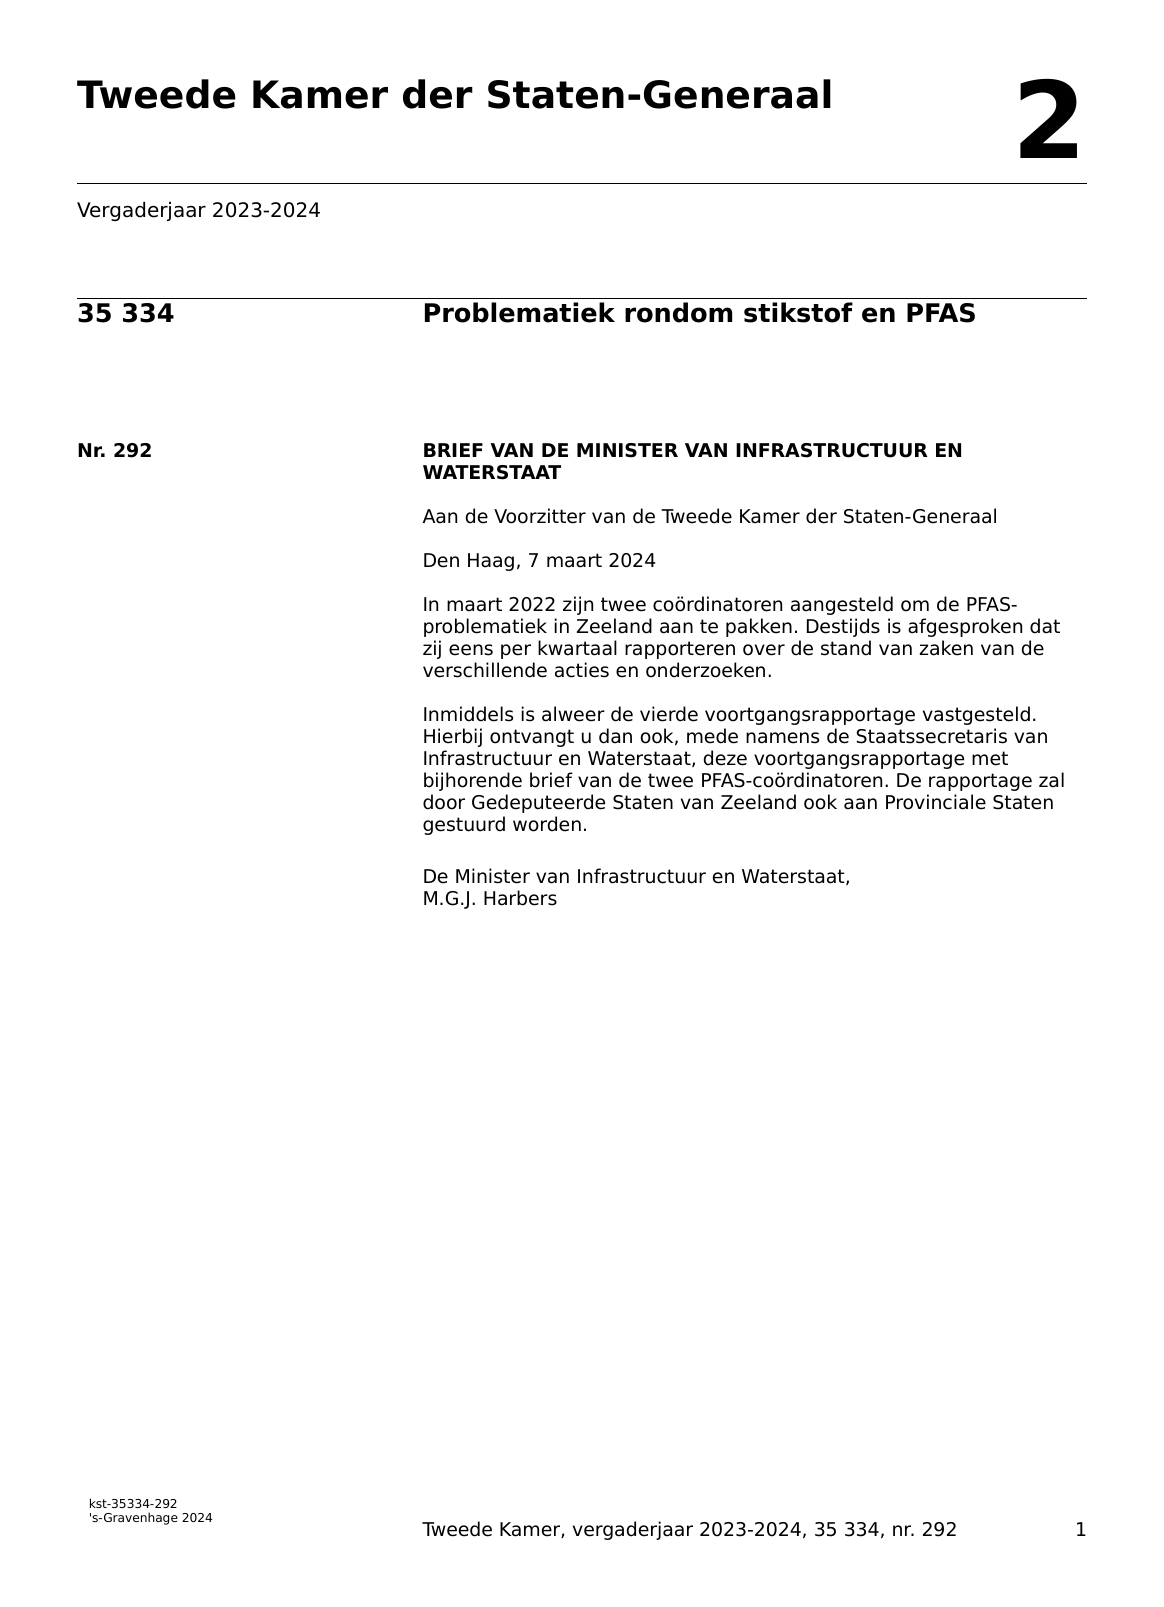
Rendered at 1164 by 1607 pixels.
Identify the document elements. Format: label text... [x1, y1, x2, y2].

text Aan de Voorzitter van de Tweede Kamer der Staten-Generaal [422, 506, 1087, 528]
text Den Haag, 7 maart 2024 [422, 550, 1087, 572]
text 's-Gravenhage 2024 [88, 1511, 323, 1525]
text Inmiddels is alweer de vierde voortgangsrapportage vastgesteld. Hierbij ontvangt u dan ook, mede namens de Staatssecretaris van Infrastructuur en Waterstaat, deze voortgangsrapportage met bijhorende brief van de twee PFAS-coördinatoren. De rapportage zal door Gedeputeerde Staten van Zeeland ook aan Provinciale Staten gestuurd worden. [422, 704, 1087, 836]
table_header 2 [886, 59, 1087, 183]
subtitle Nr. 292 BRIEF VAN DE MINISTER VAN INFRASTRUCTUUR EN WATERSTAAT [77, 440, 1087, 484]
text De Minister van Infrastructuur en Waterstaat, M.G.J. Harbers [422, 866, 1087, 910]
subtitle 35 334 Problematiek rondom stikstof en PFAS [77, 299, 1087, 329]
text In maart 2022 zijn twee coördinatoren aangesteld om de PFAS-problematiek in Zeeland aan te pakken. Destijds is afgesproken dat zij eens per kwartaal rapporteren over de stand van zaken van de verschillende acties en onderzoeken. [422, 594, 1087, 682]
table_header Tweede Kamer der Staten-Generaal [77, 59, 886, 183]
table_cell Vergaderjaar 2023-2024 [77, 184, 1087, 298]
text kst-35334-292 [88, 1497, 323, 1511]
